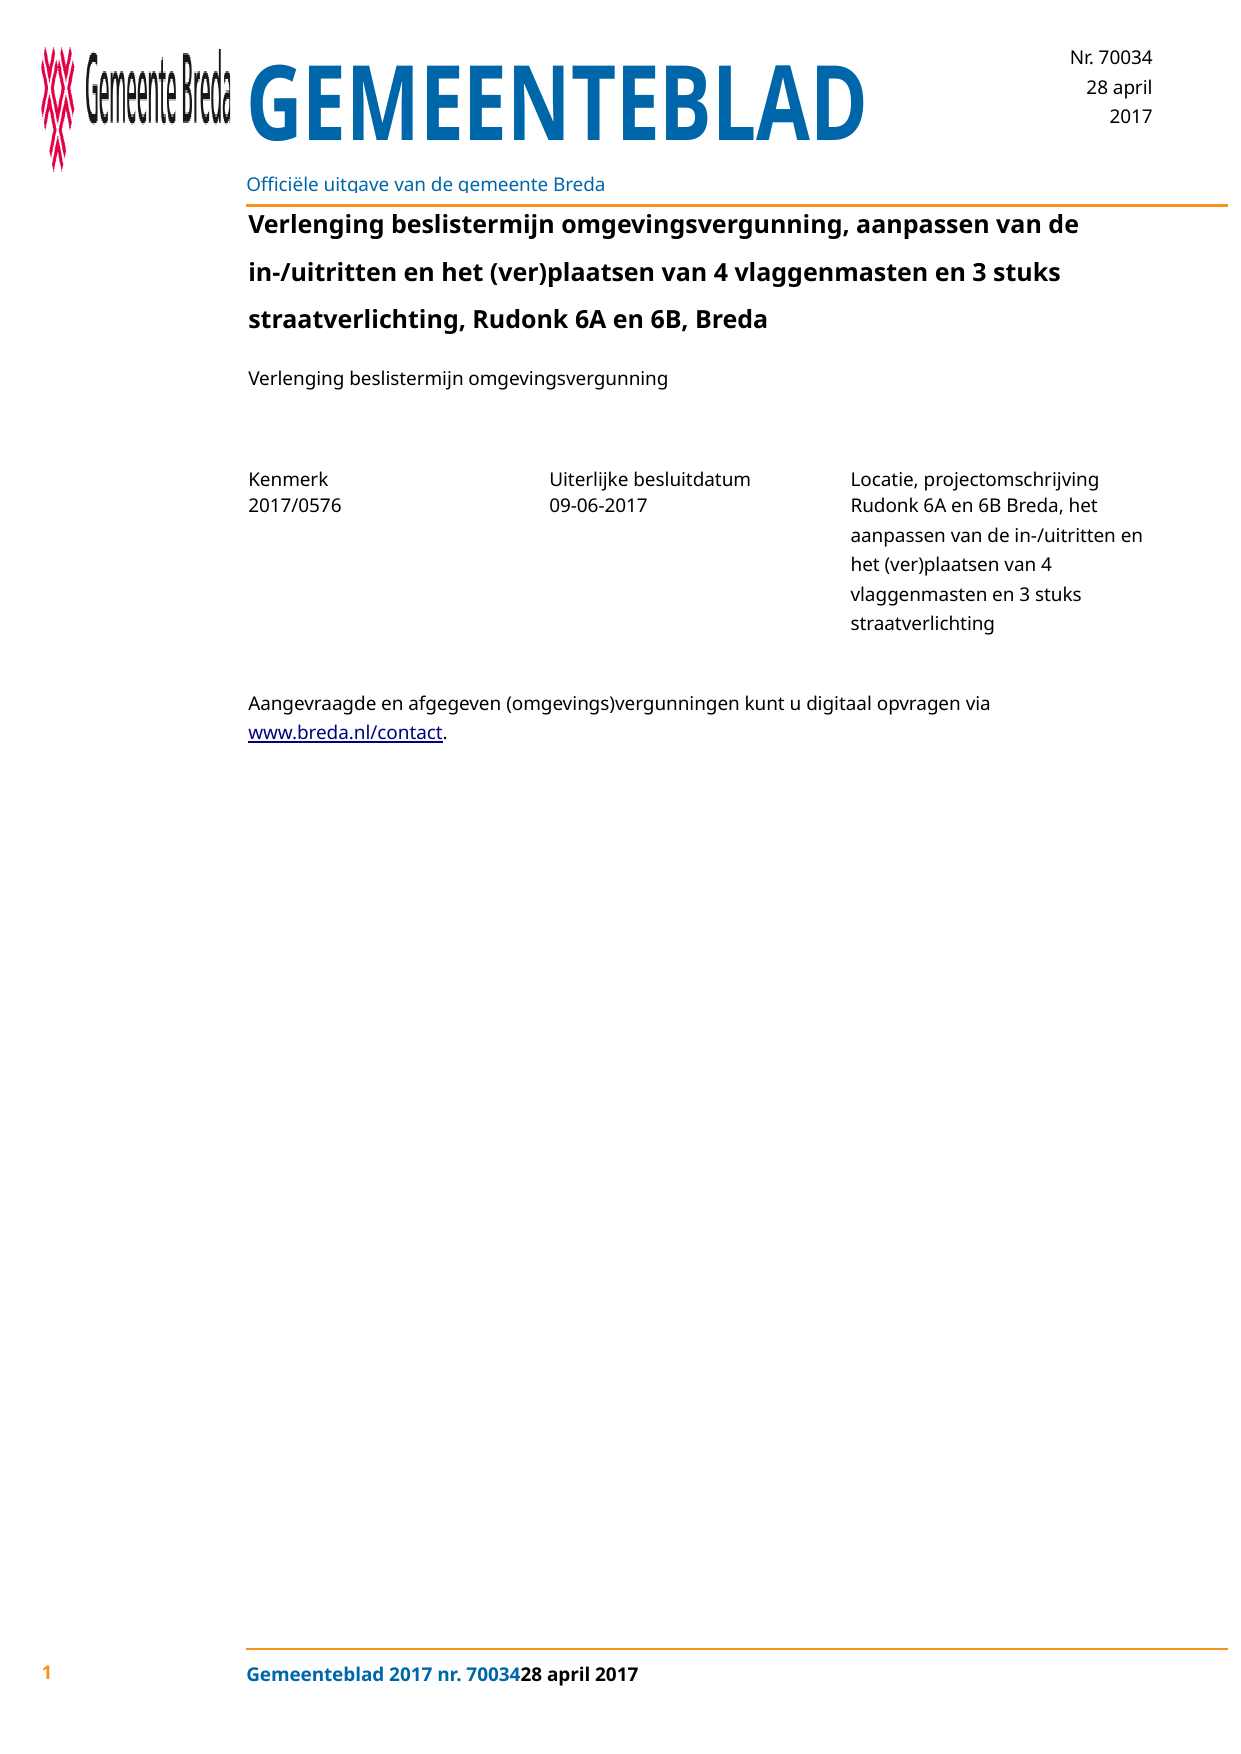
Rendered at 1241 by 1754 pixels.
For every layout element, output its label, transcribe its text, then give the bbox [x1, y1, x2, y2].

text Verlenging beslistermijn omgevingsvergunning, aanpassen van de in-/uitritten en het (ver)plaatsen van 4 vlaggenmasten en 3 stuks straatverlichting, Rudonk 6A en 6B, Breda [248, 207, 1152, 336]
table_header Locatie, projectomschrijving [850, 466, 1152, 492]
table_header Uiterlijke besluitdatum [549, 466, 850, 492]
text Aangevraagde en afgegeven (omgevings)vergunningen kunt u digitaal opvragen via www.breda.nl/contact. [248, 690, 1152, 745]
picture [41, 47, 231, 172]
table_cell Rudonk 6A en 6B Breda, het aanpassen van de in-/uitritten en het (ver)plaatsen van 4 vlaggenmasten en 3 stuks straatverlichting [850, 492, 1152, 636]
table_cell 09-06-2017 [549, 492, 850, 636]
table_cell 2017/0576 [248, 492, 549, 636]
text Verlenging beslistermijn omgevingsvergunning [248, 366, 1152, 391]
table_header Kenmerk [248, 466, 549, 492]
